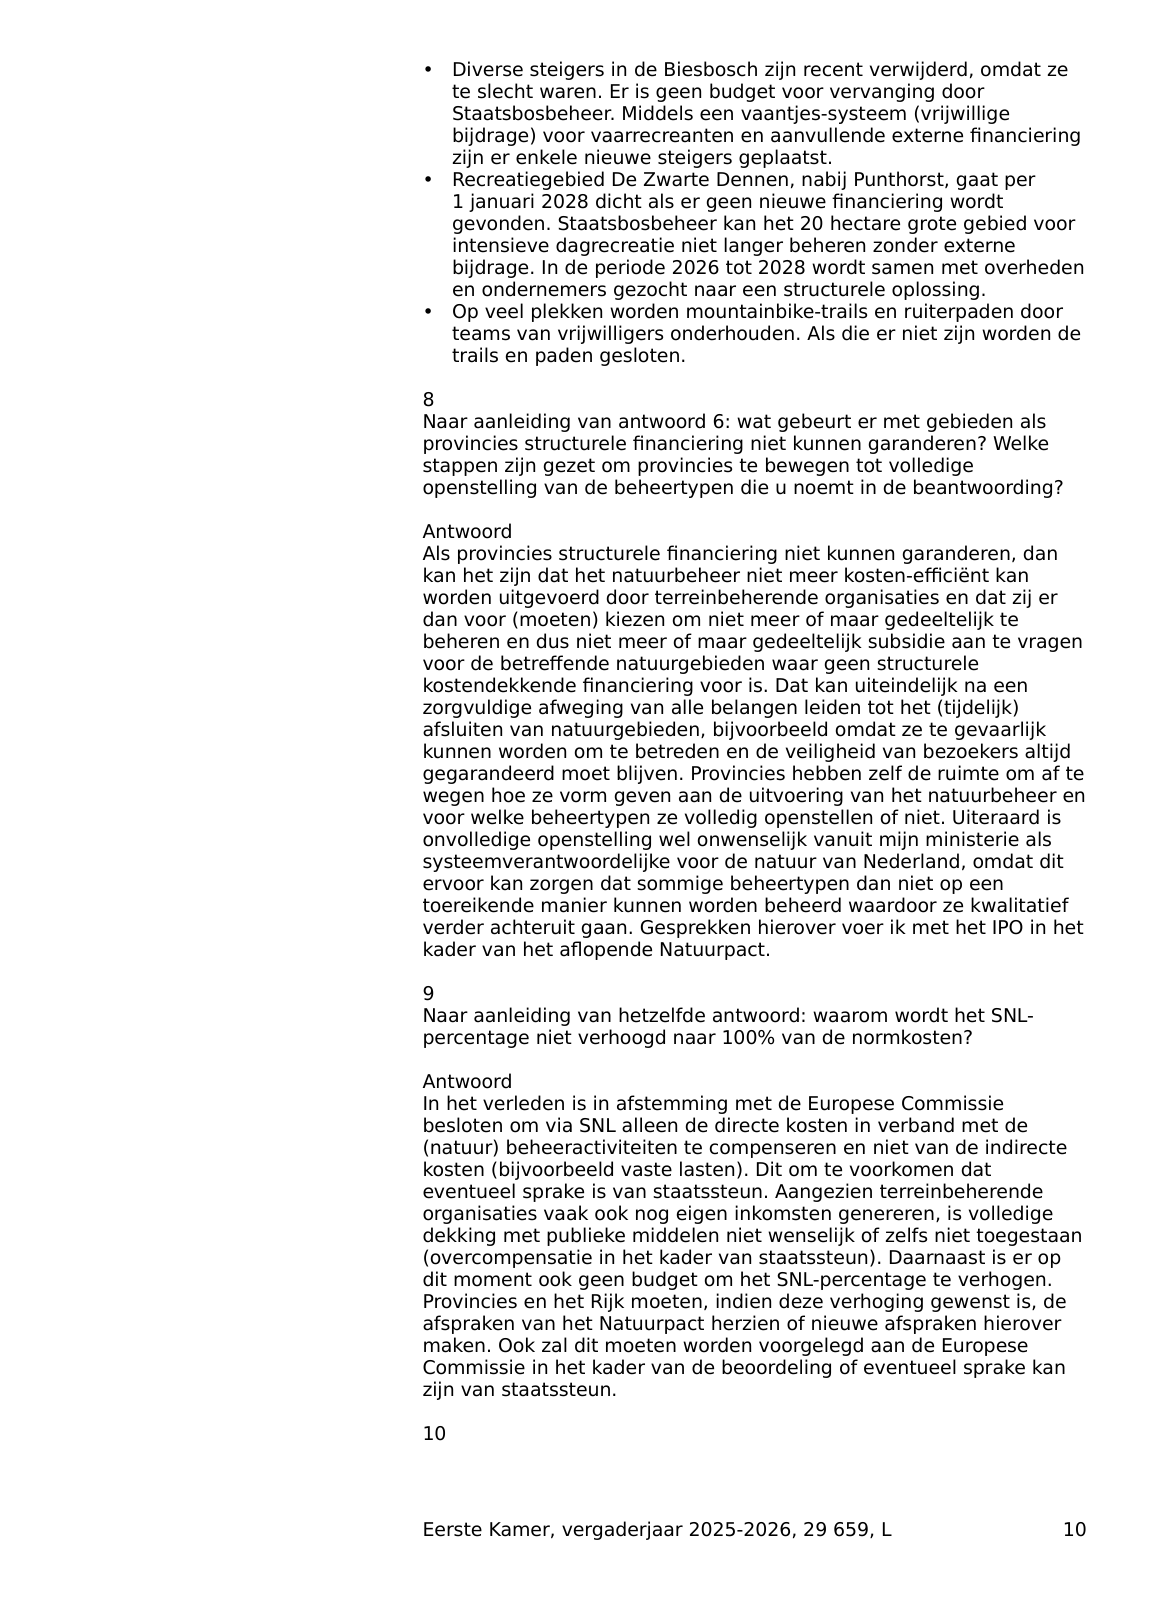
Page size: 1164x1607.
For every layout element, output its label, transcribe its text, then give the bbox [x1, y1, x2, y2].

text Als provincies structurele financiering niet kunnen garanderen, dan kan het zijn dat het natuurbeheer niet meer kosten-efficiënt kan worden uitgevoerd door terreinbeherende organisaties en dat zij er dan voor (moeten) kiezen om niet meer of maar gedeeltelijk te beheren en dus niet meer of maar gedeeltelijk subsidie aan te vragen voor de betreffende natuurgebieden waar geen structurele kostendekkende financiering voor is. Dat kan uiteindelijk na een zorgvuldige afweging van alle belangen leiden tot het (tijdelijk) afsluiten van natuurgebieden, bijvoorbeeld omdat ze te gevaarlijk kunnen worden om te betreden en de veiligheid van bezoekers altijd gegarandeerd moet blijven. Provincies hebben zelf de ruimte om af te wegen hoe ze vorm geven aan de uitvoering van het natuurbeheer en voor welke beheertypen ze volledig openstellen of niet. Uiteraard is onvolledige openstelling wel onwenselijk vanuit mijn ministerie als systeemverantwoordelijke voor de natuur van Nederland, omdat dit ervoor kan zorgen dat sommige beheertypen dan niet op een toereikende manier kunnen worden beheerd waardoor ze kwalitatief verder achteruit gaan. Gesprekken hierover voer ik met het IPO in het kader van het aflopende Natuurpact. [422, 543, 1087, 961]
text • Diverse steigers in de Biesbosch zijn recent verwijderd, omdat ze te slecht waren. Er is geen budget voor vervanging door Staatsbosbeheer. Middels een vaantjes-systeem (vrijwillige bijdrage) voor vaarrecreanten en aanvullende externe financiering zijn er enkele nieuwe steigers geplaatst. [422, 59, 1087, 169]
text 10 [422, 1423, 1087, 1445]
text Naar aanleiding van antwoord 6: wat gebeurt er met gebieden als provincies structurele financiering niet kunnen garanderen? Welke stappen zijn gezet om provincies te bewegen tot volledige openstelling van de beheertypen die u noemt in de beantwoording? [422, 411, 1087, 499]
text • Recreatiegebied De Zwarte Dennen, nabij Punthorst, gaat per 1 januari 2028 dicht als er geen nieuwe financiering wordt gevonden. Staatsbosbeheer kan het 20 hectare grote gebied voor intensieve dagrecreatie niet langer beheren zonder externe bijdrage. In de periode 2026 tot 2028 wordt samen met overheden en ondernemers gezocht naar een structurele oplossing. [422, 169, 1087, 301]
text 9 [422, 983, 1087, 1005]
text 8 [422, 389, 1087, 411]
text Antwoord [422, 1071, 1087, 1093]
text Antwoord [422, 521, 1087, 543]
text Naar aanleiding van hetzelfde antwoord: waarom wordt het SNL-percentage niet verhoogd naar 100% van de normkosten? [422, 1005, 1087, 1049]
text In het verleden is in afstemming met de Europese Commissie besloten om via SNL alleen de directe kosten in verband met de (natuur) beheeractiviteiten te compenseren en niet van de indirecte kosten (bijvoorbeeld vaste lasten). Dit om te voorkomen dat eventueel sprake is van staatssteun. Aangezien terreinbeherende organisaties vaak ook nog eigen inkomsten genereren, is volledige dekking met publieke middelen niet wenselijk of zelfs niet toegestaan (overcompensatie in het kader van staatssteun). Daarnaast is er op dit moment ook geen budget om het SNL-percentage te verhogen. Provincies en het Rijk moeten, indien deze verhoging gewenst is, de afspraken van het Natuurpact herzien of nieuwe afspraken hierover maken. Ook zal dit moeten worden voorgelegd aan de Europese Commissie in het kader van de beoordeling of eventueel sprake kan zijn van staatssteun. [422, 1093, 1087, 1401]
text • Op veel plekken worden mountainbike-trails en ruiterpaden door teams van vrijwilligers onderhouden. Als die er niet zijn worden de trails en paden gesloten. [422, 301, 1087, 367]
